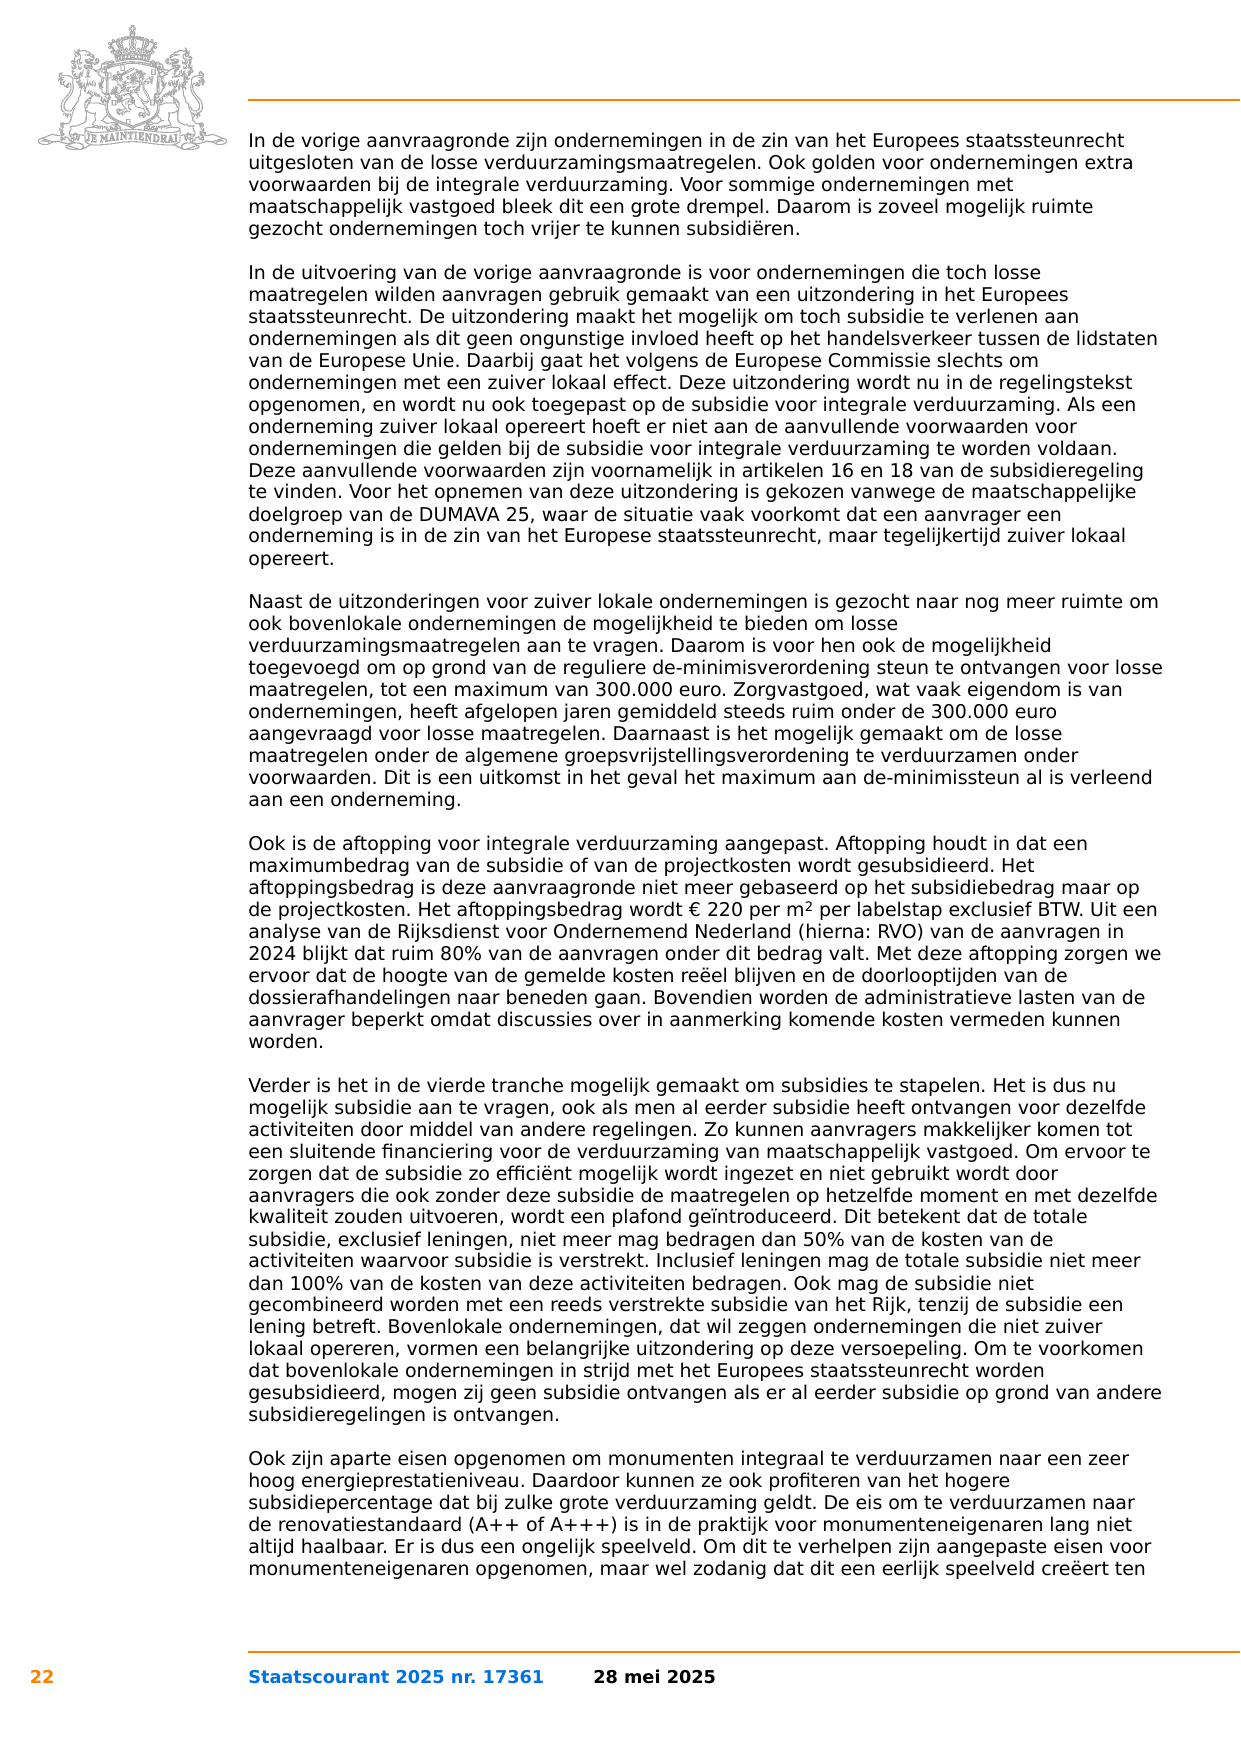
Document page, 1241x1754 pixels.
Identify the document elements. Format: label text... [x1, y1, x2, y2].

text Ook zijn aparte eisen opgenomen om monumenten integraal te verduurzamen naar een zeer hoog energieprestatieniveau. Daardoor kunnen ze ook profiteren van het hogere subsidiepercentage dat bij zulke grote verduurzaming geldt. De eis om te verduurzamen naar de renovatiestandaard (A++ of A+++) is in de praktijk voor monumenteneigenaren lang niet altijd haalbaar. Er is dus een ongelijk speelveld. Om dit te verhelpen zijn aangepaste eisen voor monumenteneigenaren opgenomen, maar wel zodanig dat dit een eerlijk speelveld creëert ten [248, 1448, 1163, 1580]
text Verder is het in de vierde tranche mogelijk gemaakt om subsidies te stapelen. Het is dus nu mogelijk subsidie aan te vragen, ook als men al eerder subsidie heeft ontvangen voor dezelfde activiteiten door middel van andere regelingen. Zo kunnen aanvragers makkelijker komen tot een sluitende financiering voor de verduurzaming van maatschappelijk vastgoed. Om ervoor te zorgen dat de subsidie zo efficiënt mogelijk wordt ingezet en niet gebruikt wordt door aanvragers die ook zonder deze subsidie de maatregelen op hetzelfde moment en met dezelfde kwaliteit zouden uitvoeren, wordt een plafond geïntroduceerd. Dit betekent dat de totale subsidie, exclusief leningen, niet meer mag bedragen dan 50% van de kosten van de activiteiten waarvoor subsidie is verstrekt. Inclusief leningen mag de totale subsidie niet meer dan 100% van de kosten van deze activiteiten bedragen. Ook mag de subsidie niet gecombineerd worden met een reeds verstrekte subsidie van het Rijk, tenzij de subsidie een lening betreft. Bovenlokale ondernemingen, dat wil zeggen ondernemingen die niet zuiver lokaal opereren, vormen een belangrijke uitzondering op deze versoepeling. Om te voorkomen dat bovenlokale ondernemingen in strijd met het Europees staatssteunrecht worden gesubsidieerd, mogen zij geen subsidie ontvangen als er al eerder subsidie op grond van andere subsidieregelingen is ontvangen. [248, 1074, 1163, 1426]
text Naast de uitzonderingen voor zuiver lokale ondernemingen is gezocht naar nog meer ruimte om ook bovenlokale ondernemingen de mogelijkheid te bieden om losse verduurzamingsmaatregelen aan te vragen. Daarom is voor hen ook de mogelijkheid toegevoegd om op grond van de reguliere de-minimisverordening steun te ontvangen voor losse maatregelen, tot een maximum van 300.000 euro. Zorgvastgoed, wat vaak eigendom is van ondernemingen, heeft afgelopen jaren gemiddeld steeds ruim onder de 300.000 euro aangevraagd voor losse maatregelen. Daarnaast is het mogelijk gemaakt om de losse maatregelen onder de algemene groepsvrijstellingsverordening te verduurzamen onder voorwaarden. Dit is een uitkomst in het geval het maximum aan de-minimissteun al is verleend aan een onderneming. [248, 591, 1163, 811]
text In de uitvoering van de vorige aanvraagronde is voor ondernemingen die toch losse maatregelen wilden aanvragen gebruik gemaakt van een uitzondering in het Europees staatssteunrecht. De uitzondering maakt het mogelijk om toch subsidie te verlenen aan ondernemingen als dit geen ongunstige invloed heeft op het handelsverkeer tussen de lidstaten van de Europese Unie. Daarbij gaat het volgens de Europese Commissie slechts om ondernemingen met een zuiver lokaal effect. Deze uitzondering wordt nu in de regelingstekst opgenomen, en wordt nu ook toegepast op de subsidie voor integrale verduurzaming. Als een onderneming zuiver lokaal opereert hoeft er niet aan de aanvullende voorwaarden voor ondernemingen die gelden bij de subsidie voor integrale verduurzaming te worden voldaan. Deze aanvullende voorwaarden zijn voornamelijk in artikelen 16 en 18 van de subsidieregeling te vinden. Voor het opnemen van deze uitzondering is gekozen vanwege de maatschappelijke doelgroep van de DUMAVA 25, waar de situatie vaak voorkomt dat een aanvrager een onderneming is in de zin van het Europese staatssteunrecht, maar tegelijkertijd zuiver lokaal opereert. [248, 262, 1163, 569]
picture [38, 25, 227, 150]
text In de vorige aanvraagronde zijn ondernemingen in de zin van het Europees staatssteunrecht uitgesloten van de losse verduurzamingsmaatregelen. Ook golden voor ondernemingen extra voorwaarden bij de integrale verduurzaming. Voor sommige ondernemingen met maatschappelijk vastgoed bleek dit een grote drempel. Daarom is zoveel mogelijk ruimte gezocht ondernemingen toch vrijer te kunnen subsidiëren. [248, 130, 1163, 240]
text Ook is de aftopping voor integrale verduurzaming aangepast. Aftopping houdt in dat een maximumbedrag van de subsidie of van de projectkosten wordt gesubsidieerd. Het aftoppingsbedrag is deze aanvraagronde niet meer gebaseerd op het subsidiebedrag maar op de projectkosten. Het aftoppingsbedrag wordt € 220 per m2 per labelstap exclusief BTW. Uit een analyse van de Rijksdienst voor Ondernemend Nederland (hierna: RVO) van de aanvragen in 2024 blijkt dat ruim 80% van de aanvragen onder dit bedrag valt. Met deze aftopping zorgen we ervoor dat de hoogte van de gemelde kosten reëel blijven en de doorlooptijden van de dossierafhandelingen naar beneden gaan. Bovendien worden de administratieve lasten van de aanvrager beperkt omdat discussies over in aanmerking komende kosten vermeden kunnen worden. [248, 833, 1163, 1053]
